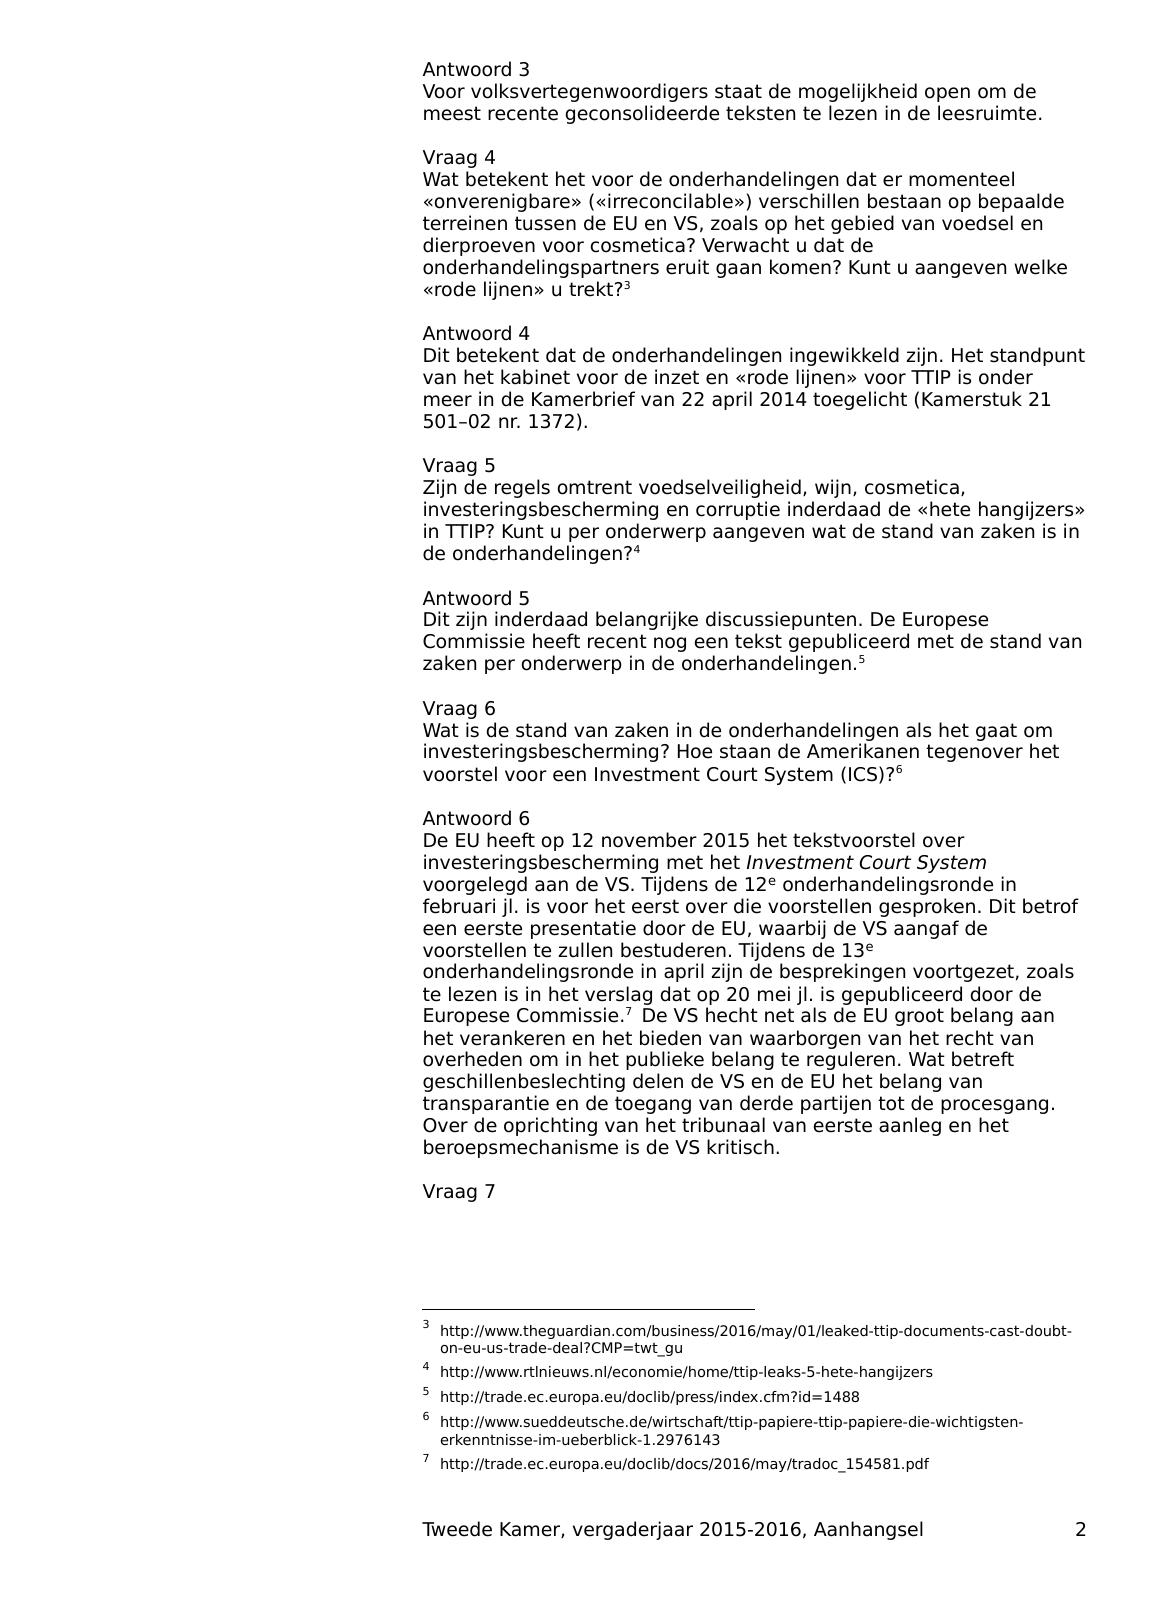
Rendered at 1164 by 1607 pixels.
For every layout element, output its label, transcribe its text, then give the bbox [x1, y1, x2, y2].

text http://www.theguardian.com/business/2016/may/01/leaked-ttip-documents-cast-doubt-on-eu-us-trade-deal?CMP=twt_gu [422, 1318, 1087, 1357]
text Antwoord 4 [422, 323, 1087, 345]
text http://trade.ec.europa.eu/doclib/docs/2016/may/tradoc_154581.pdf [422, 1452, 1087, 1474]
text Dit betekent dat de onderhandelingen ingewikkeld zijn. Het standpunt van het kabinet voor de inzet en «rode lijnen» voor TTIP is onder meer in de Kamerbrief van 22 april 2014 toegelicht (Kamerstuk 21 501–02 nr. 1372). [422, 345, 1087, 433]
text Zijn de regels omtrent voedselveiligheid, wijn, cosmetica, investeringsbescherming en corruptie inderdaad de «hete hangijzers» in TTIP? Kunt u per onderwerp aangeven wat de stand van zaken is in de onderhandelingen? [422, 477, 1087, 565]
text Vraag 6 [422, 697, 1087, 719]
text Antwoord 5 [422, 587, 1087, 609]
text http://www.sueddeutsche.de/wirtschaft/ttip-papiere-ttip-papiere-die-wichtigsten-erkenntnisse-im-ueberblick-1.2976143 [422, 1410, 1087, 1449]
text Vraag 4 [422, 147, 1087, 169]
text De EU heeft op 12 november 2015 het tekstvoorstel over investeringsbescherming met het Investment Court System voorgelegd aan de VS. Tijdens de 12e onderhandelingsronde in februari jl. is voor het eerst over die voorstellen gesproken. Dit betrof een eerste presentatie door de EU, waarbij de VS aangaf de voorstellen te zullen bestuderen. Tijdens de 13e onderhandelingsronde in april zijn de besprekingen voortgezet, zoals te lezen is in het verslag dat op 20 mei jl. is gepubliceerd door de Europese Commissie. De VS hecht net als de EU groot belang aan het verankeren en het bieden van waarborgen van het recht van overheden om in het publieke belang te reguleren. Wat betreft geschillenbeslechting delen de VS en de EU het belang van transparantie en de toegang van derde partijen tot de procesgang. Over de oprichting van het tribunaal van eerste aanleg en het beroepsmechanisme is de VS kritisch. [422, 829, 1087, 1159]
text Voor volksvertegenwoordigers staat de mogelijkheid open om de meest recente geconsolideerde teksten te lezen in de leesruimte. [422, 81, 1087, 125]
text Dit zijn inderdaad belangrijke discussiepunten. De Europese Commissie heeft recent nog een tekst gepubliceerd met de stand van zaken per onderwerp in de onderhandelingen. [422, 609, 1087, 675]
text Antwoord 3 [422, 59, 1087, 81]
text Vraag 7 [422, 1181, 1087, 1203]
text Vraag 5 [422, 455, 1087, 477]
text http://trade.ec.europa.eu/doclib/press/index.cfm?id=1488 [422, 1385, 1087, 1407]
text Antwoord 6 [422, 808, 1087, 829]
text Wat betekent het voor de onderhandelingen dat er momenteel «onverenigbare» («irreconcilable») verschillen bestaan op bepaalde terreinen tussen de EU en VS, zoals op het gebied van voedsel en dierproeven voor cosmetica? Verwacht u dat de onderhandelingspartners eruit gaan komen? Kunt u aangeven welke «rode lijnen» u trekt? [422, 169, 1087, 301]
text http://www.rtlnieuws.nl/economie/home/ttip-leaks-5-hete-hangijzers [422, 1360, 1087, 1382]
text Wat is de stand van zaken in de onderhandelingen als het gaat om investeringsbescherming? Hoe staan de Amerikanen tegenover het voorstel voor een Investment Court System (ICS)? [422, 719, 1087, 785]
